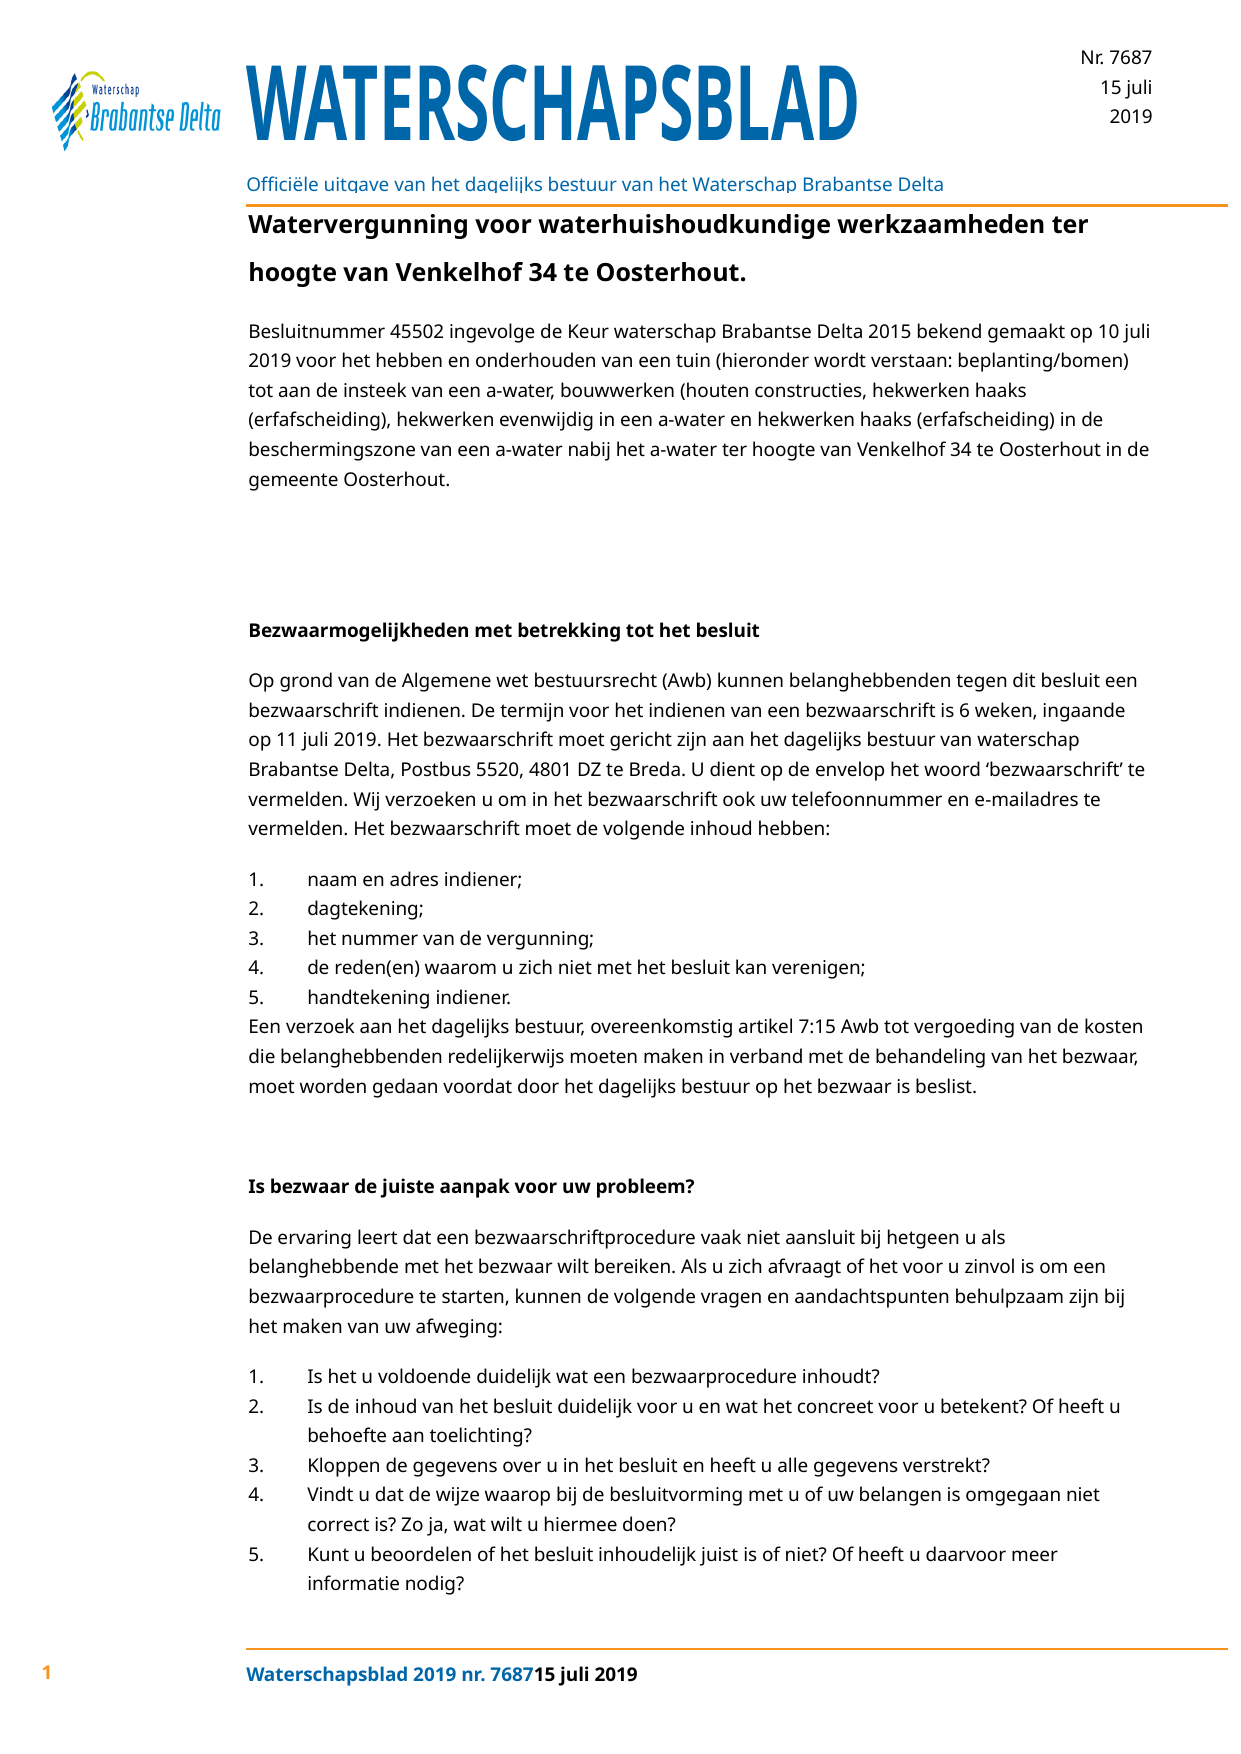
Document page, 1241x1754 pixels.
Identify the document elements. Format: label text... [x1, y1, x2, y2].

list Is het u voldoende duidelijk wat een bezwaarprocedure inhoudt? [248, 1363, 1152, 1389]
text Een verzoek aan het dagelijks bestuur, overeenkomstig artikel 7:15 Awb tot vergoeding van de kosten die belanghebbenden redelijkerwijs moeten maken in verband met de behandeling van het bezwaar, moet worden gedaan voordat door het dagelijks bestuur op het bezwaar is beslist. [248, 1014, 1152, 1099]
list Kloppen de gegevens over u in het besluit en heeft u alle gegevens verstrekt? [248, 1452, 1152, 1478]
list Kunt u beoordelen of het besluit inhoudelijk juist is of niet? Of heeft u daarvoor meer informatie nodig? [248, 1541, 1152, 1596]
list Is de inhoud van het besluit duidelijk voor u en wat het concreet voor u betekent? Of heeft u behoefte aan toelichting? [248, 1393, 1152, 1448]
list naam en adres indiener; [248, 866, 1152, 892]
text Op grond van de Algemene wet bestuursrecht (Awb) kunnen belanghebbenden tegen dit besluit een bezwaarschrift indienen. De termijn voor het indienen van een bezwaarschrift is 6 weken, ingaande op 11 juli 2019. Het bezwaarschrift moet gericht zijn aan het dagelijks bestuur van waterschap Brabantse Delta, Postbus 5520, 4801 DZ te Breda. U dient op de envelop het woord ‘bezwaarschrift’ te vermelden. Wij verzoeken u om in het bezwaarschrift ook uw telefoonnummer en e‑mailadres te vermelden. Het bezwaarschrift moet de volgende inhoud hebben: [248, 667, 1152, 841]
text Is bezwaar de juiste aanpak voor uw probleem? [248, 1174, 1152, 1199]
list dagtekening; [248, 895, 1152, 921]
list Vindt u dat de wijze waarop bij de besluitvorming met u of uw belangen is omgegaan niet correct is? Zo ja, wat wilt u hiermee doen? [248, 1482, 1152, 1537]
picture [41, 47, 231, 172]
list het nummer van de vergunning; [248, 925, 1152, 951]
text Bezwaarmogelijkheden met betrekking tot het besluit [248, 617, 1152, 643]
text Besluitnummer 45502 ingevolge de Keur waterschap Brabantse Delta 2015 bekend gemaakt op 10 juli 2019 voor het hebben en onderhouden van een tuin (hieronder wordt verstaan: beplanting/bomen) tot aan de insteek van een a-water, bouwwerken (houten constructies, hekwerken haaks (erfafscheiding), hekwerken evenwijdig in een a-water en hekwerken haaks (erfafscheiding) in de beschermingszone van een a-water nabij het a-water ter hoogte van Venkelhof 34 te Oosterhout in de gemeente Oosterhout. [248, 318, 1152, 492]
text De ervaring leert dat een bezwaarschriftprocedure vaak niet aansluit bij hetgeen u als belanghebbende met het bezwaar wilt bereiken. Als u zich afvraagt of het voor u zinvol is om een bezwaarprocedure te starten, kunnen de volgende vragen en aandachtspunten behulpzaam zijn bij het maken van uw afweging: [248, 1224, 1152, 1339]
text Watervergunning voor waterhuishoudkundige werkzaamheden ter hoogte van Venkelhof 34 te Oosterhout. [248, 207, 1152, 288]
list de reden(en) waarom u zich niet met het besluit kan verenigen; [248, 954, 1152, 980]
list handtekening indiener. [248, 984, 1152, 1010]
